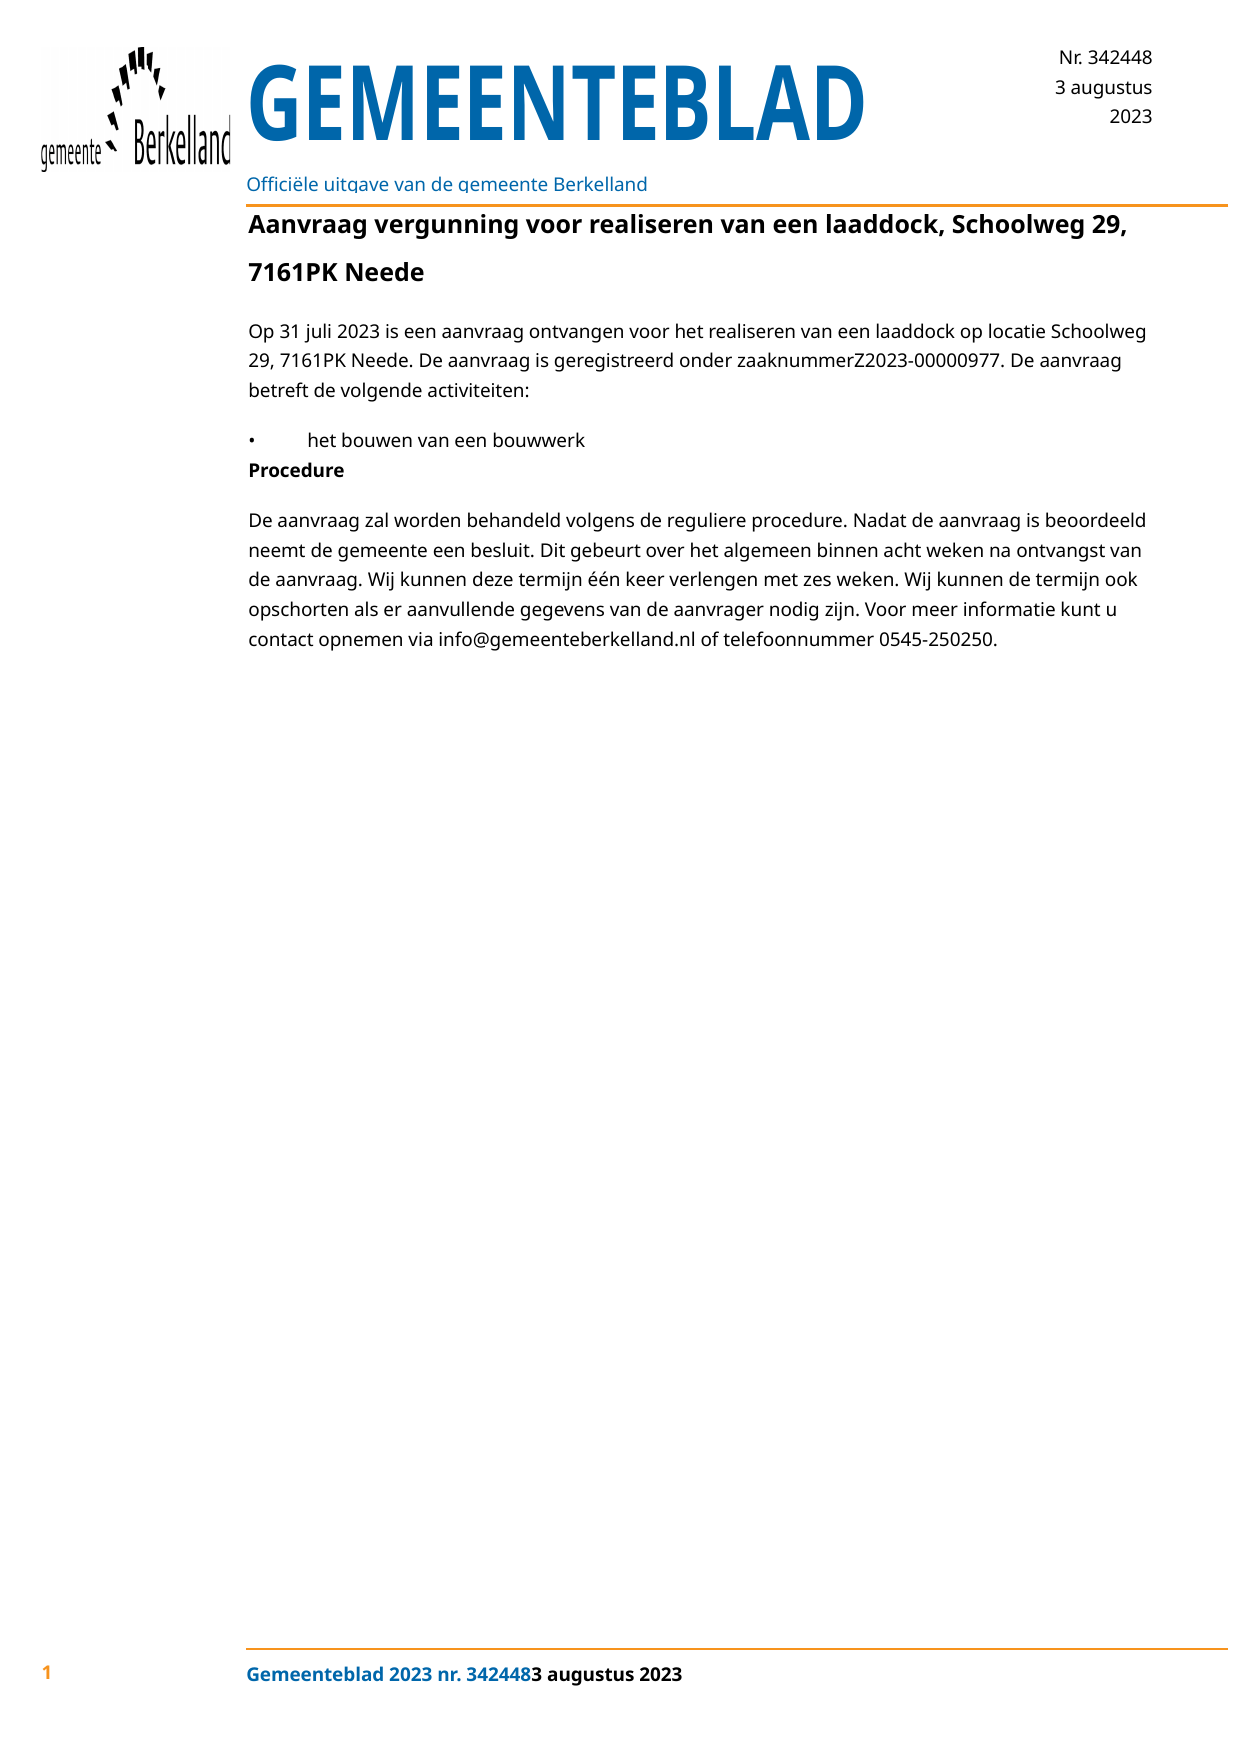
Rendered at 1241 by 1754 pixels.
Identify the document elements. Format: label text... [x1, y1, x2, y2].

list het bouwen van een bouwwerk [248, 427, 1152, 453]
text De aanvraag zal worden behandeld volgens de reguliere procedure. Nadat de aanvraag is beoordeeld neemt de gemeente een besluit. Dit gebeurt over het algemeen binnen acht weken na ontvangst van de aanvraag. Wij kunnen deze termijn één keer verlengen met zes weken. Wij kunnen de termijn ook opschorten als er aanvullende gegevens van de aanvrager nodig zijn. Voor meer informatie kunt u contact opnemen via info@gemeenteberkelland.nl of telefoonnummer 0545-250250. [248, 507, 1152, 652]
text Aanvraag vergunning voor realiseren van een laaddock, Schoolweg 29, 7161PK Neede [248, 207, 1152, 288]
picture [41, 47, 231, 172]
text Op 31 juli 2023 is een aanvraag ontvangen voor het realiseren van een laaddock op locatie Schoolweg 29, 7161PK Neede. De aanvraag is geregistreerd onder zaaknummerZ2023-00000977. De aanvraag betreft de volgende activiteiten: [248, 318, 1152, 403]
text Procedure [248, 457, 1152, 483]
